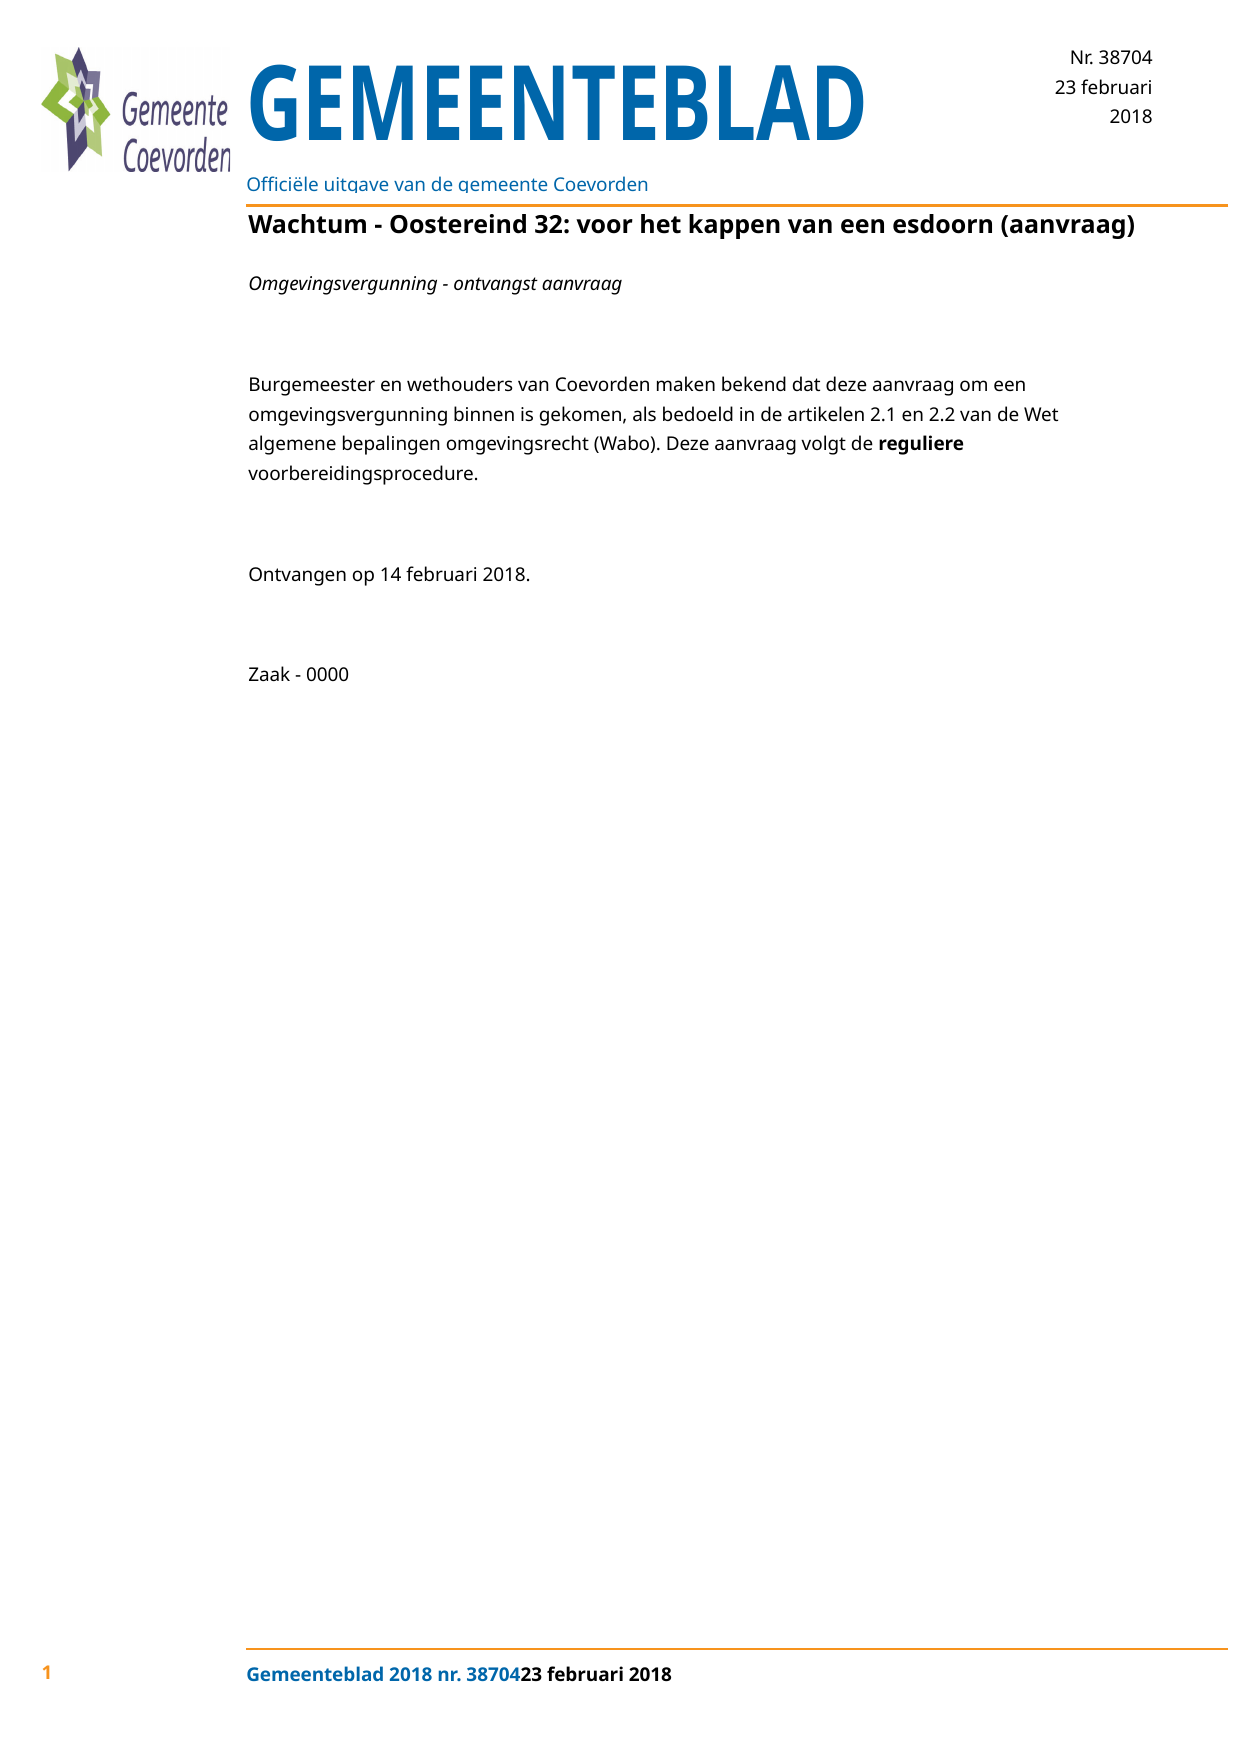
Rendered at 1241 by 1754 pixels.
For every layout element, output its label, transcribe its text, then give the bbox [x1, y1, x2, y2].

text Wachtum - Oostereind 32: voor het kappen van een esdoorn (aanvraag) [248, 207, 1152, 241]
text Burgemeester en wethouders van Coevorden maken bekend dat deze aanvraag om een omgevingsvergunning binnen is gekomen, als bedoeld in de artikelen 2.1 en 2.2 van de Wet algemene bepalingen omgevingsrecht (Wabo). Deze aanvraag volgt de reguliere voorbereidingsprocedure. [248, 371, 1152, 486]
text Zaak - 0000 [248, 662, 1152, 687]
picture [41, 47, 231, 172]
text Omgevingsvergunning - ontvangst aanvraag [248, 270, 1152, 296]
text Ontvangen op 14 februari 2018. [248, 561, 1152, 586]
